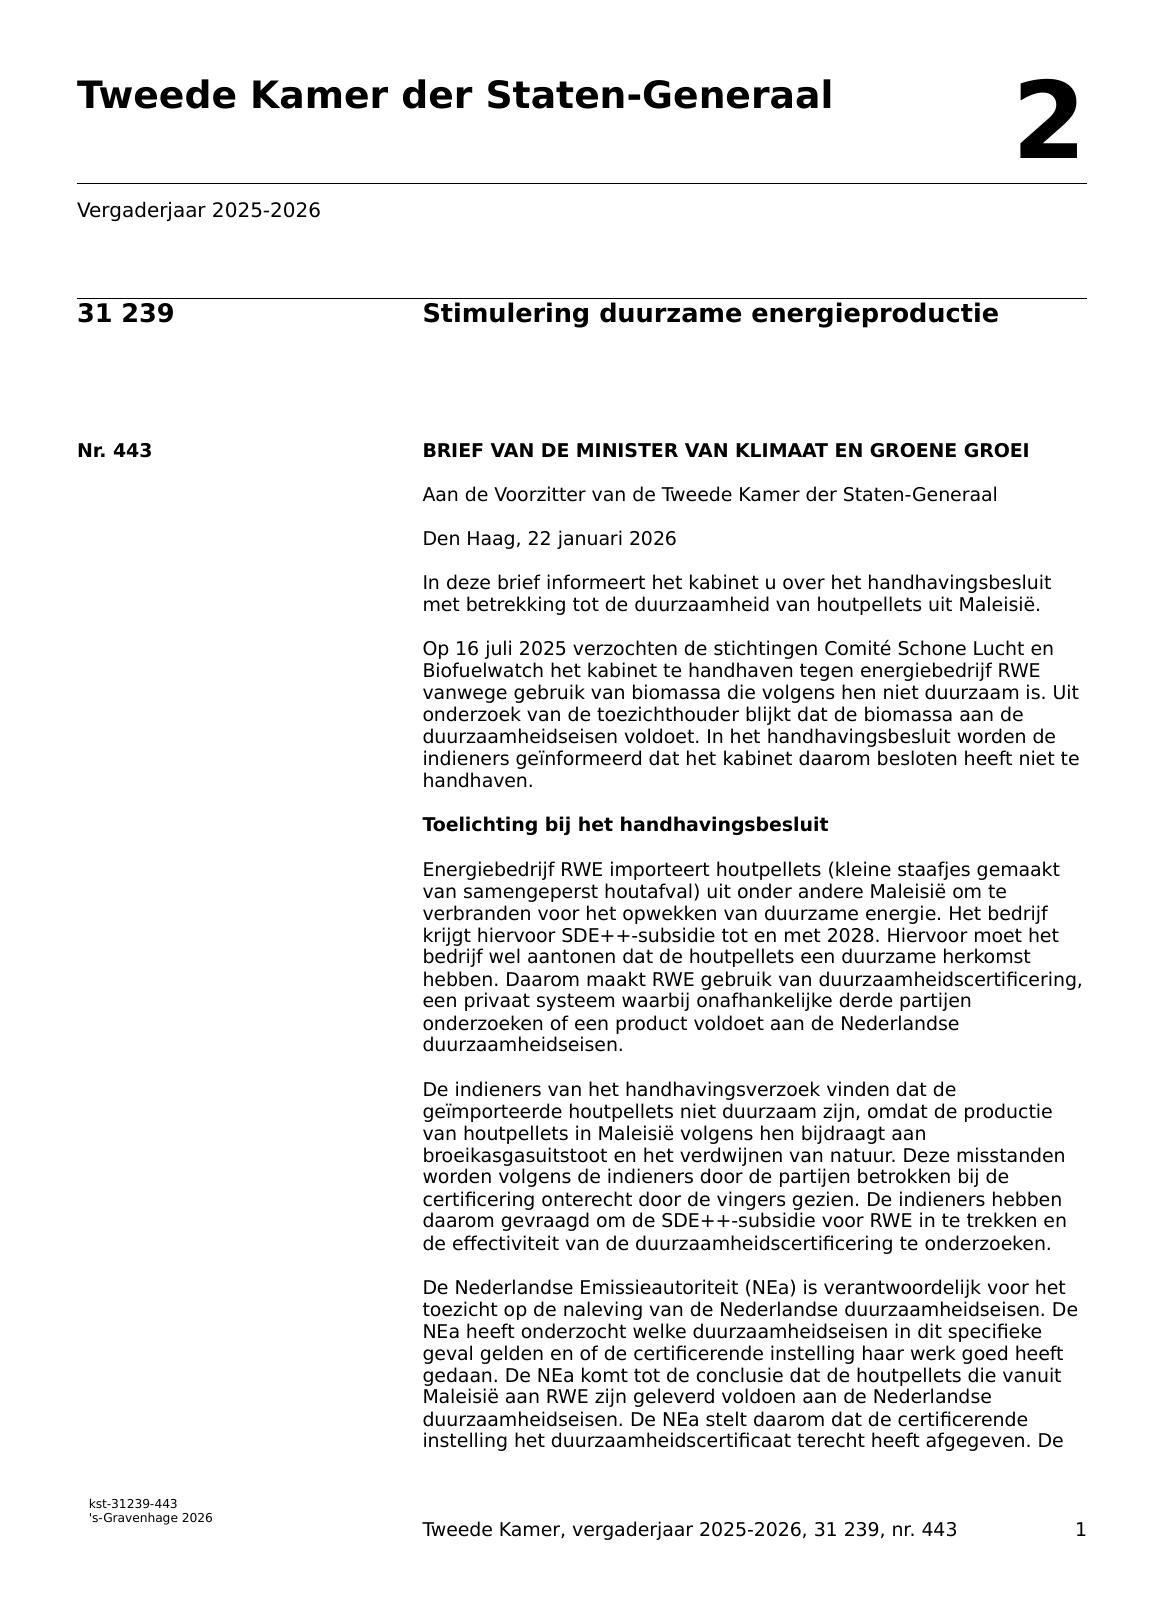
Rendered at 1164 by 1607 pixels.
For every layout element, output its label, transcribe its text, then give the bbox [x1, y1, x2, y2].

table_cell Vergaderjaar 2025-2026 [77, 184, 1087, 298]
text Op 16 juli 2025 verzochten de stichtingen Comité Schone Lucht en Biofuelwatch het kabinet te handhaven tegen energiebedrijf RWE vanwege gebruik van biomassa die volgens hen niet duurzaam is. Uit onderzoek van de toezichthouder blijkt dat de biomassa aan de duurzaamheidseisen voldoet. In het handhavingsbesluit worden de indieners geïnformeerd dat het kabinet daarom besloten heeft niet te handhaven. [422, 638, 1087, 792]
text kst-31239-443 [88, 1497, 323, 1511]
table_header 2 [886, 59, 1087, 183]
table_header Tweede Kamer der Staten-Generaal [77, 59, 886, 183]
text Energiebedrijf RWE importeert houtpellets (kleine staafjes gemaakt van samengeperst houtafval) uit onder andere Maleisië om te verbranden voor het opwekken van duurzame energie. Het bedrijf krijgt hiervoor SDE++-subsidie tot en met 2028. Hiervoor moet het bedrijf wel aantonen dat de houtpellets een duurzame herkomst hebben. Daarom maakt RWE gebruik van duurzaamheidscertificering, een privaat systeem waarbij onafhankelijke derde partijen onderzoeken of een product voldoet aan de Nederlandse duurzaamheidseisen. [422, 858, 1087, 1056]
text Den Haag, 22 januari 2026 [422, 528, 1087, 550]
text Aan de Voorzitter van de Tweede Kamer der Staten-Generaal [422, 484, 1087, 506]
subtitle Toelichting bij het handhavingsbesluit [422, 814, 1087, 836]
text 's-Gravenhage 2026 [88, 1511, 323, 1525]
text In deze brief informeert het kabinet u over het handhavingsbesluit met betrekking tot de duurzaamheid van houtpellets uit Maleisië. [422, 572, 1087, 616]
text De indieners van het handhavingsverzoek vinden dat de geïmporteerde houtpellets niet duurzaam zijn, omdat de productie van houtpellets in Maleisië volgens hen bijdraagt aan broeikasgasuitstoot en het verdwijnen van natuur. Deze misstanden worden volgens de indieners door de partijen betrokken bij de certificering onterecht door de vingers gezien. De indieners hebben daarom gevraagd om de SDE++-subsidie voor RWE in te trekken en de effectiviteit van de duurzaamheidscertificering te onderzoeken. [422, 1078, 1087, 1254]
subtitle 31 239 Stimulering duurzame energieproductie [77, 299, 1087, 329]
text De Nederlandse Emissieautoriteit (NEa) is verantwoordelijk voor het toezicht op de naleving van de Nederlandse duurzaamheidseisen. De NEa heeft onderzocht welke duurzaamheidseisen in dit specifieke geval gelden en of de certificerende instelling haar werk goed heeft gedaan. De NEa komt tot de conclusie dat de houtpellets die vanuit Maleisië aan RWE zijn geleverd voldoen aan de Nederlandse duurzaamheidseisen. De NEa stelt daarom dat de certificerende instelling het duurzaamheidscertificaat terecht heeft afgegeven. De [422, 1277, 1087, 1452]
subtitle Nr. 443 BRIEF VAN DE MINISTER VAN KLIMAAT EN GROENE GROEI [77, 440, 1087, 462]
